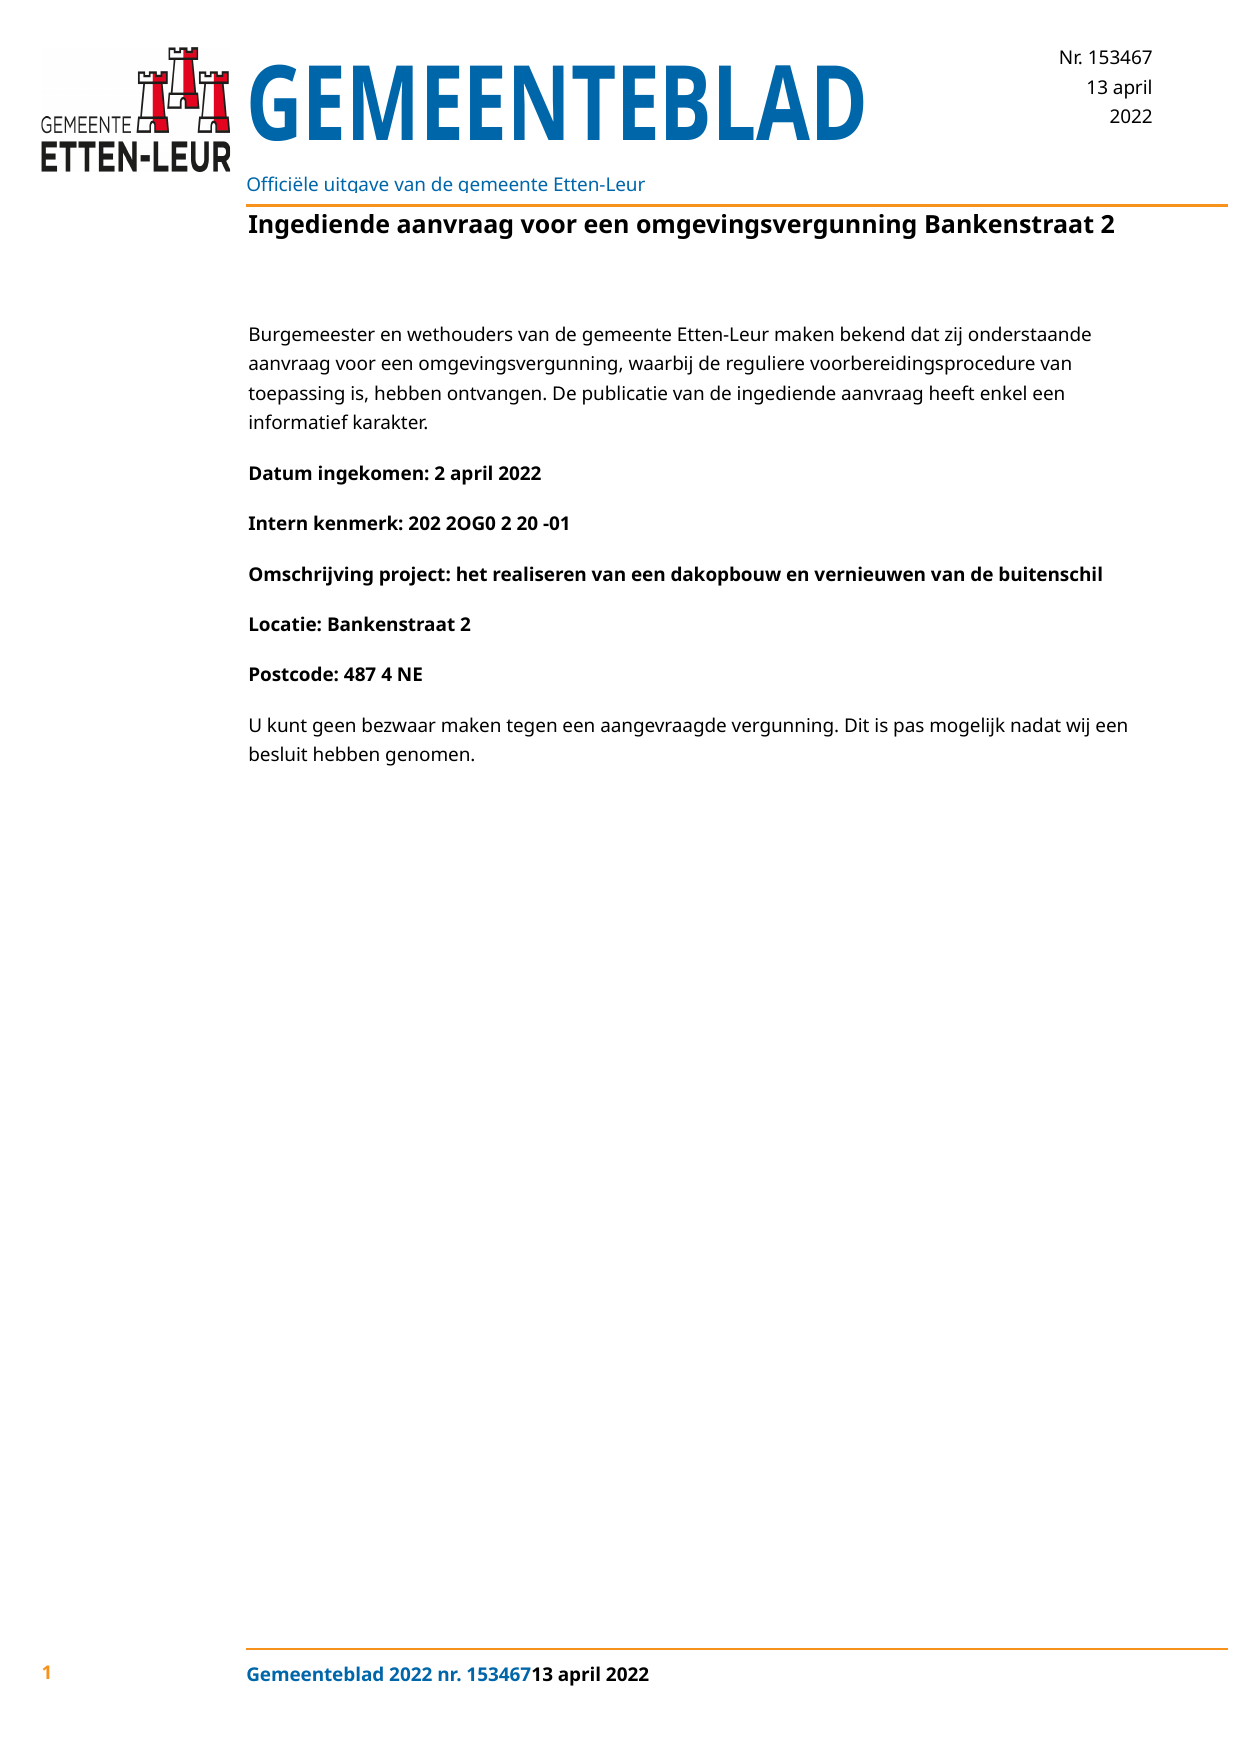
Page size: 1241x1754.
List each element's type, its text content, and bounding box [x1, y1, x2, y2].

text U kunt geen bezwaar maken tegen een aangevraagde vergunning. Dit is pas mogelijk nadat wij een besluit hebben genomen. [248, 712, 1152, 767]
text Datum ingekomen: 2 april 2022 [248, 460, 1152, 486]
text Burgemeester en wethouders van de gemeente Etten-Leur maken bekend dat zij onderstaande aanvraag voor een omgevingsvergunning, waarbij de reguliere voorbereidingsprocedure van toepassing is, hebben ontvangen. De publicatie van de ingediende aanvraag heeft enkel een informatief karakter. [248, 321, 1152, 435]
picture [41, 47, 231, 172]
text Locatie: Bankenstraat 2 [248, 611, 1152, 637]
text Intern kenmerk: 202 2OG0 2 20 -01 [248, 510, 1152, 536]
text Postcode: 487 4 NE [248, 662, 1152, 687]
text Omschrijving project: het realiseren van een dakopbouw en vernieuwen van de buitenschil [248, 561, 1152, 586]
text Ingediende aanvraag voor een omgevingsvergunning Bankenstraat 2 [248, 207, 1152, 241]
